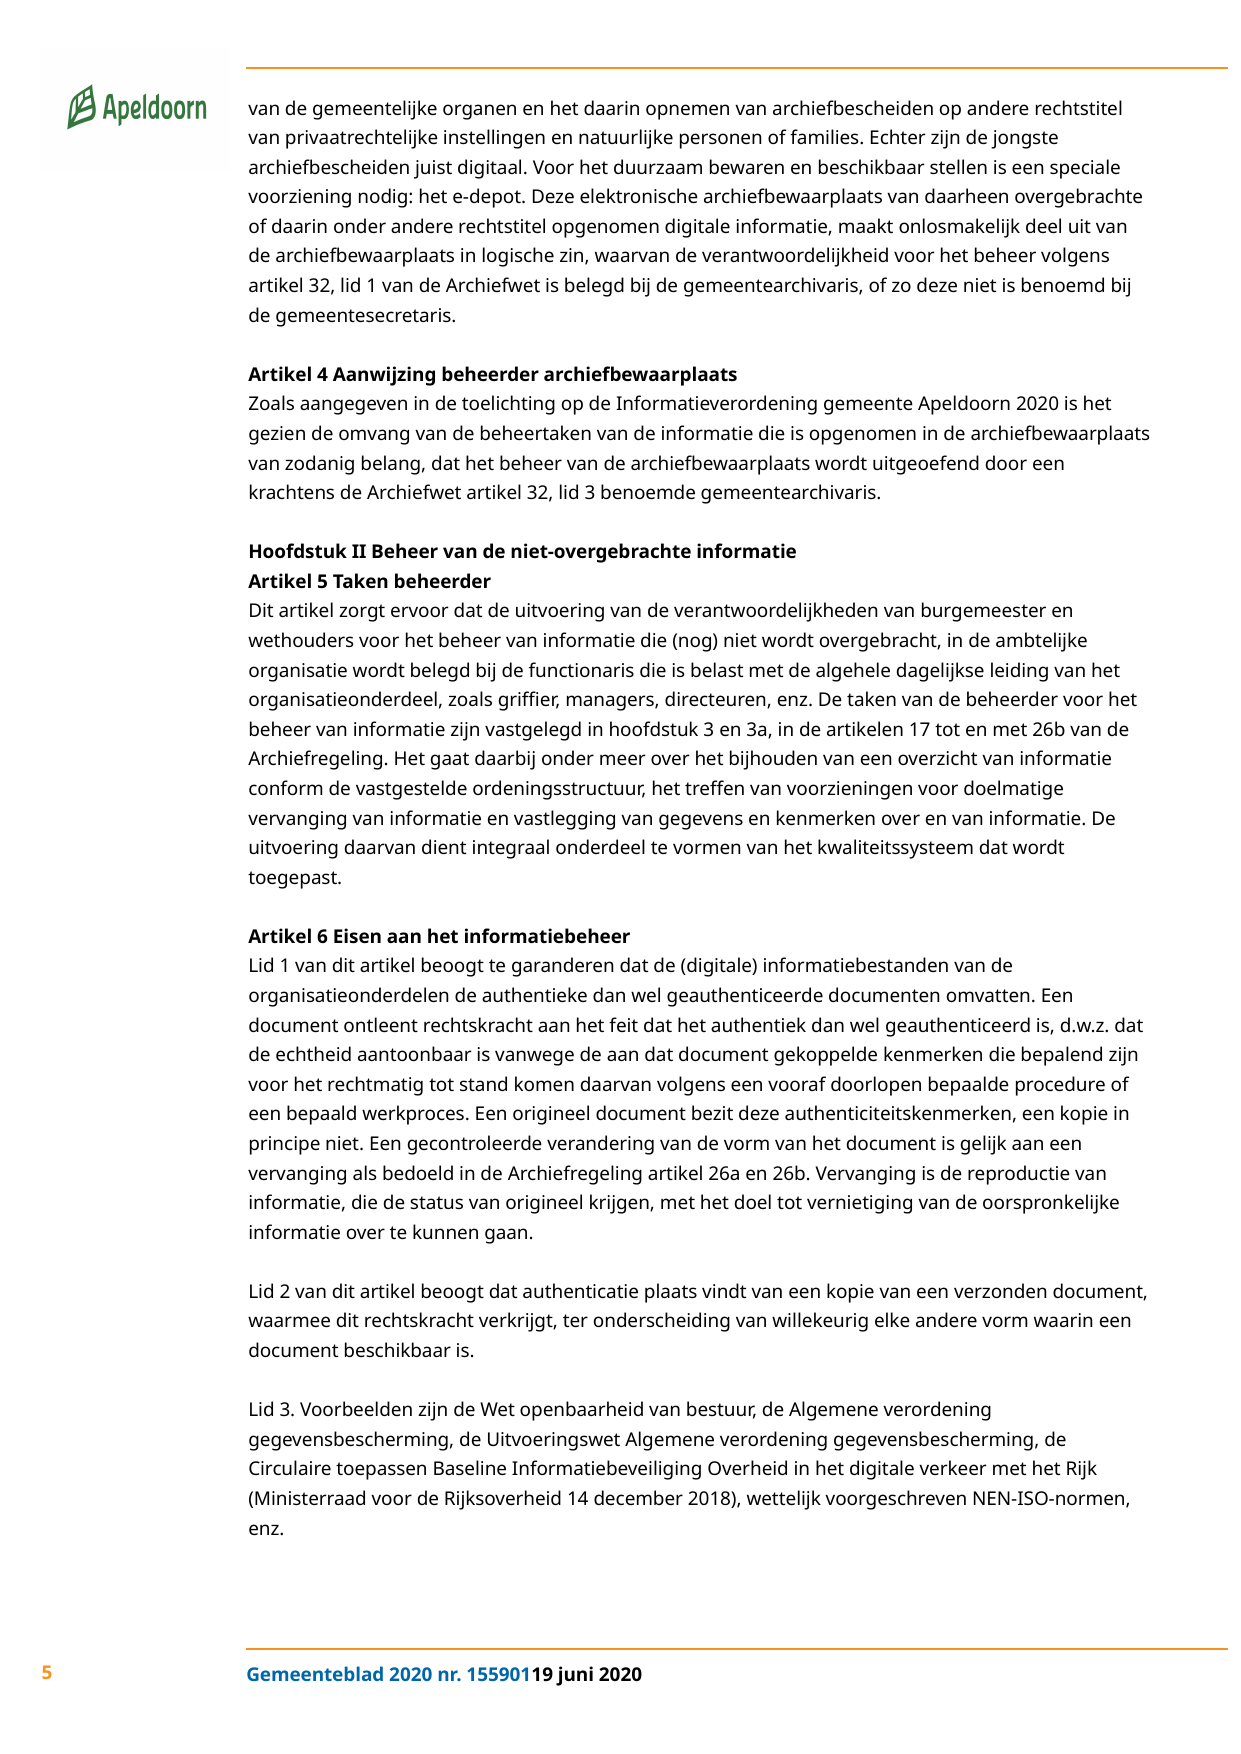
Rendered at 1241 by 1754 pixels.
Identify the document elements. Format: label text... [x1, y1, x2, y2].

text Artikel 5 Taken beheerder [248, 568, 1152, 594]
text Artikel 4 Aanwijzing beheerder archiefbewaarplaats [248, 361, 1152, 387]
text Lid 3. Voorbeelden zijn de Wet openbaarheid van bestuur, de Algemene verordening gegevensbescherming, de Uitvoeringswet Algemene verordening gegevensbescherming, de Circulaire toepassen Baseline Informatiebeveiliging Overheid in het digitale verkeer met het Rijk (Ministerraad voor de Rijksoverheid 14 december 2018), wettelijk voorgeschreven NEN-ISO-normen, enz. [248, 1396, 1152, 1541]
picture [41, 47, 231, 172]
text Dit artikel zorgt ervoor dat de uitvoering van de verantwoordelijkheden van burgemeester en wethouders voor het beheer van informatie die (nog) niet wordt overgebracht, in de ambtelijke organisatie wordt belegd bij de functionaris die is belast met de algehele dagelijkse leiding van het organisatieonderdeel, zoals griffier, managers, directeuren, enz. De taken van de beheerder voor het beheer van informatie zijn vastgelegd in hoofdstuk 3 en 3a, in de artikelen 17 tot en met 26b van de Archiefregeling. Het gaat daarbij onder meer over het bijhouden van een overzicht van informatie conform de vastgestelde ordeningsstructuur, het treffen van voorzieningen voor doelmatige vervanging van informatie en vastlegging van gegevens en kenmerken over en van informatie. De uitvoering daarvan dient integraal onderdeel te vormen van het kwaliteitssysteem dat wordt toegepast. [248, 598, 1152, 890]
text van de gemeentelijke organen en het daarin opnemen van archiefbescheiden op andere rechtstitel van privaatrechtelijke instellingen en natuurlijke personen of families. Echter zijn de jongste archiefbescheiden juist digitaal. Voor het duurzaam bewaren en beschikbaar stellen is een speciale voorziening nodig: het e-depot. Deze elektronische archiefbewaarplaats van daarheen overgebrachte of daarin onder andere rechtstitel opgenomen digitale informatie, maakt onlosmakelijk deel uit van de archiefbewaarplaats in logische zin, waarvan de verantwoordelijkheid voor het beheer volgens artikel 32, lid 1 van de Archiefwet is belegd bij de gemeentearchivaris, of zo deze niet is benoemd bij de gemeentesecretaris. [248, 95, 1152, 328]
text Artikel 6 Eisen aan het informatiebeheer [248, 923, 1152, 949]
text Zoals aangegeven in de toelichting op de Informatieverordening gemeente Apeldoorn 2020 is het gezien de omvang van de beheertaken van de informatie die is opgenomen in de archiefbewaarplaats van zodanig belang, dat het beheer van de archiefbewaarplaats wordt uitgeoefend door een krachtens de Archiefwet artikel 32, lid 3 benoemde gemeentearchivaris. [248, 391, 1152, 505]
text Hoofdstuk II Beheer van de niet-overgebrachte informatie [248, 538, 1152, 564]
text Lid 2 van dit artikel beoogt dat authenticatie plaats vindt van een kopie van een verzonden document, waarmee dit rechtskracht verkrijgt, ter onderscheiding van willekeurig elke andere vorm waarin een document beschikbaar is. [248, 1278, 1152, 1363]
text Lid 1 van dit artikel beoogt te garanderen dat de (digitale) informatiebestanden van de organisatieonderdelen de authentieke dan wel geauthenticeerde documenten omvatten. Een document ontleent rechtskracht aan het feit dat het authentiek dan wel geauthenticeerd is, d.w.z. dat de echtheid aantoonbaar is vanwege de aan dat document gekoppelde kenmerken die bepalend zijn voor het rechtmatig tot stand komen daarvan volgens een vooraf doorlopen bepaalde procedure of een bepaald werkproces. Een origineel document bezit deze authenticiteitskenmerken, een kopie in principe niet. Een gecontroleerde verandering van de vorm van het document is gelijk aan een vervanging als bedoeld in de Archiefregeling artikel 26a en 26b. Vervanging is de reproductie van informatie, die de status van origineel krijgen, met het doel tot vernietiging van de oorspronkelijke informatie over te kunnen gaan. [248, 953, 1152, 1245]
